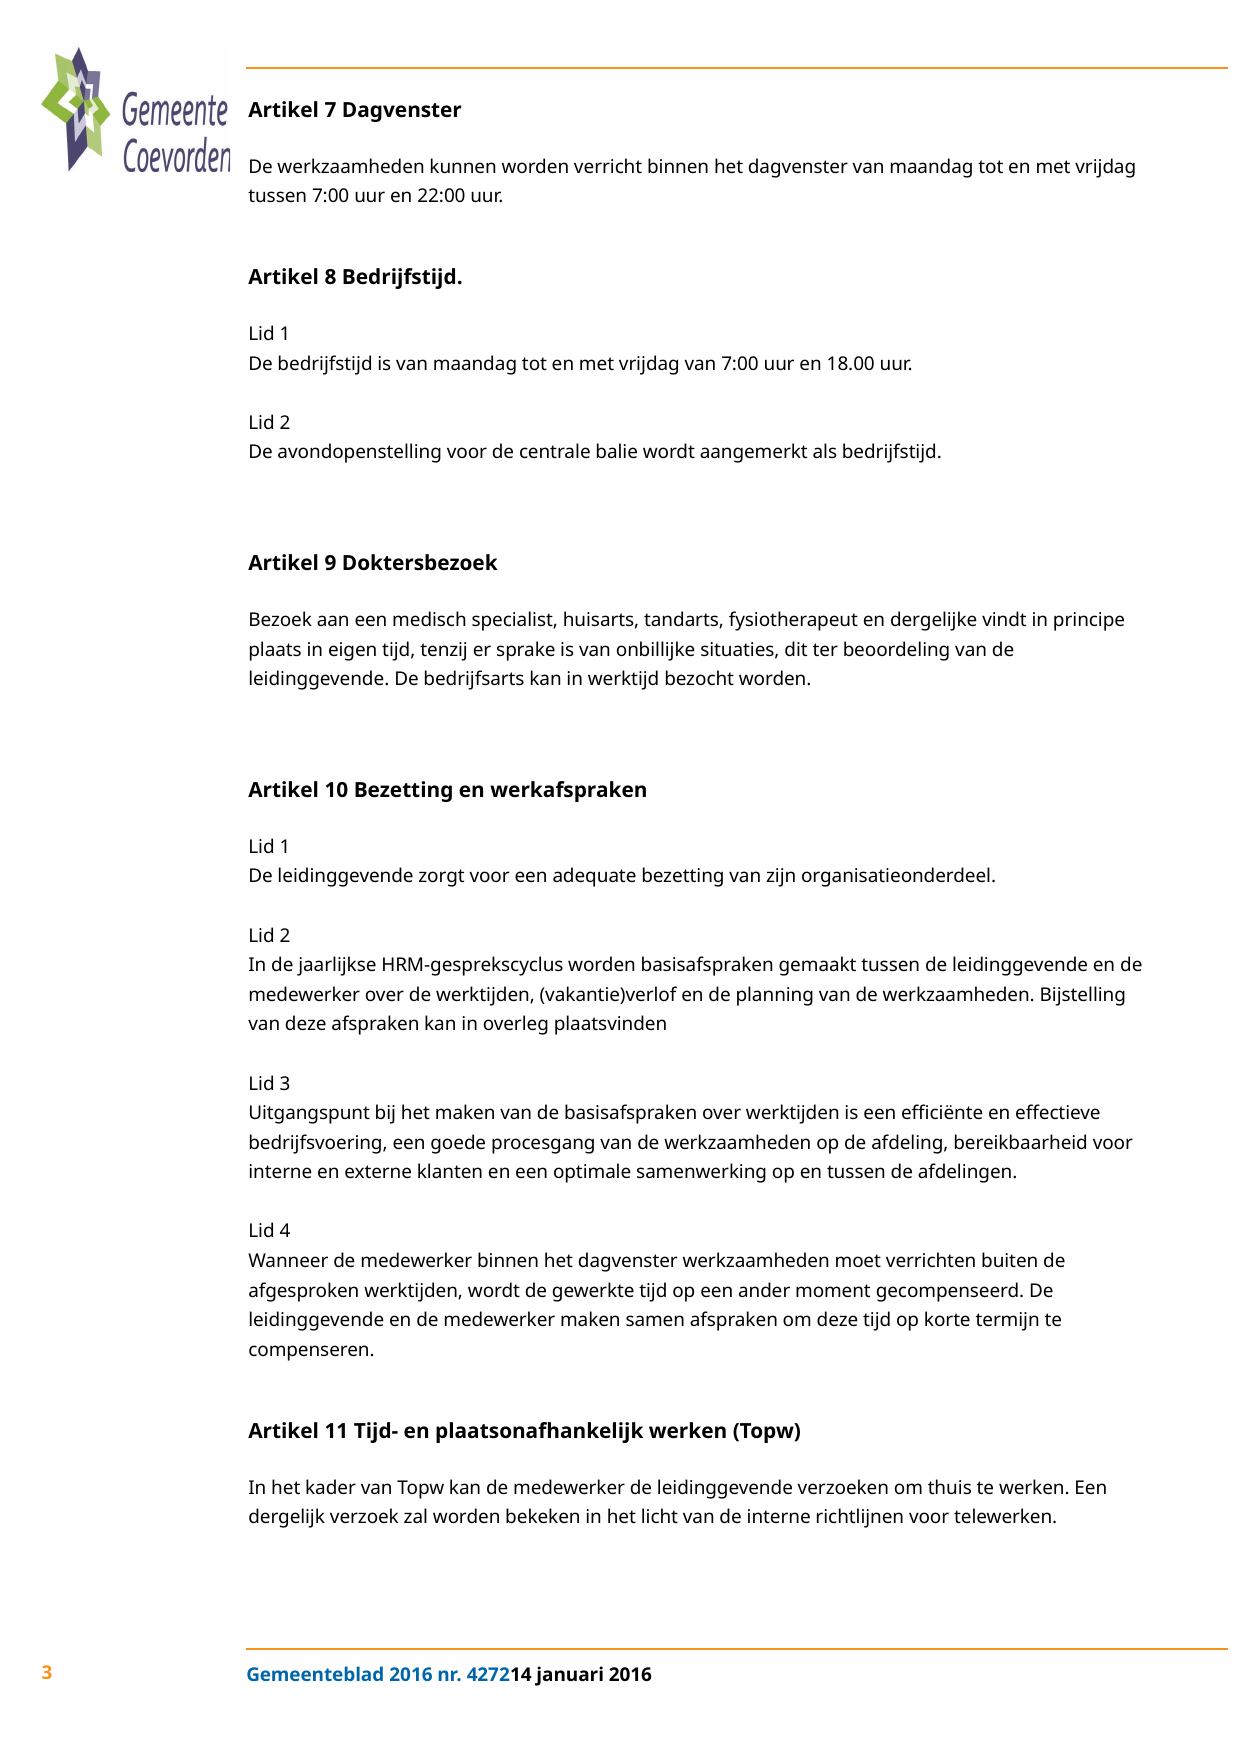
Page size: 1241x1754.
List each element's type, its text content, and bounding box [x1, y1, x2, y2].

text De bedrijfstijd is van maandag tot en met vrijdag van 7:00 uur en 18.00 uur. [248, 350, 1152, 376]
picture [41, 47, 231, 172]
text Lid 1 [248, 320, 1152, 346]
text De werkzaamheden kunnen worden verricht binnen het dagvenster van maandag tot en met vrijdag tussen 7:00 uur en 22:00 uur. [248, 153, 1152, 208]
text Artikel 10 Bezetting en werkafspraken [248, 775, 1152, 803]
text Lid 3 [248, 1070, 1152, 1096]
text Lid 2 [248, 409, 1152, 435]
text Artikel 8 Bedrijfstijd. [248, 262, 1152, 291]
text In de jaarlijkse HRM-gesprekscyclus worden basisafspraken gemaakt tussen de leidinggevende en de medewerker over de werktijden, (vakantie)verlof en de planning van de werkzaamheden. Bijstelling van deze afspraken kan in overleg plaatsvinden [248, 951, 1152, 1036]
text Wanneer de medewerker binnen het dagvenster werkzaamheden moet verrichten buiten de afgesproken werktijden, wordt de gewerkte tijd op een ander moment gecompenseerd. De leidinggevende en de medewerker maken samen afspraken om deze tijd op korte termijn te compenseren. [248, 1247, 1152, 1362]
text Lid 1 [248, 833, 1152, 859]
text Lid 4 [248, 1218, 1152, 1243]
text Uitgangspunt bij het maken van de basisafspraken over werktijden is een efficiënte en effectieve bedrijfsvoering, een goede procesgang van de werkzaamheden op de afdeling, bereikbaarheid voor interne en externe klanten en een optimale samenwerking op en tussen de afdelingen. [248, 1099, 1152, 1184]
text Bezoek aan een medisch specialist, huisarts, tandarts, fysiotherapeut en dergelijke vindt in principe plaats in eigen tijd, tenzij er sprake is van onbillijke situaties, dit ter beoordeling van de leidinggevende. De bedrijfsarts kan in werktijd bezocht worden. [248, 606, 1152, 691]
text De avondopenstelling voor de centrale balie wordt aangemerkt als bedrijfstijd. [248, 439, 1152, 464]
text Lid 2 [248, 922, 1152, 948]
text In het kader van Topw kan de medewerker de leidinggevende verzoeken om thuis te werken. Een dergelijk verzoek zal worden bekeken in het licht van de interne richtlijnen voor telewerken. [248, 1474, 1152, 1529]
text Artikel 9 Doktersbezoek [248, 548, 1152, 577]
text Artikel 7 Dagvenster [248, 95, 1152, 123]
text Artikel 11 Tijd- en plaatsonafhankelijk werken (Topw) [248, 1416, 1152, 1444]
text De leidinggevende zorgt voor een adequate bezetting van zijn organisatieonderdeel. [248, 863, 1152, 888]
